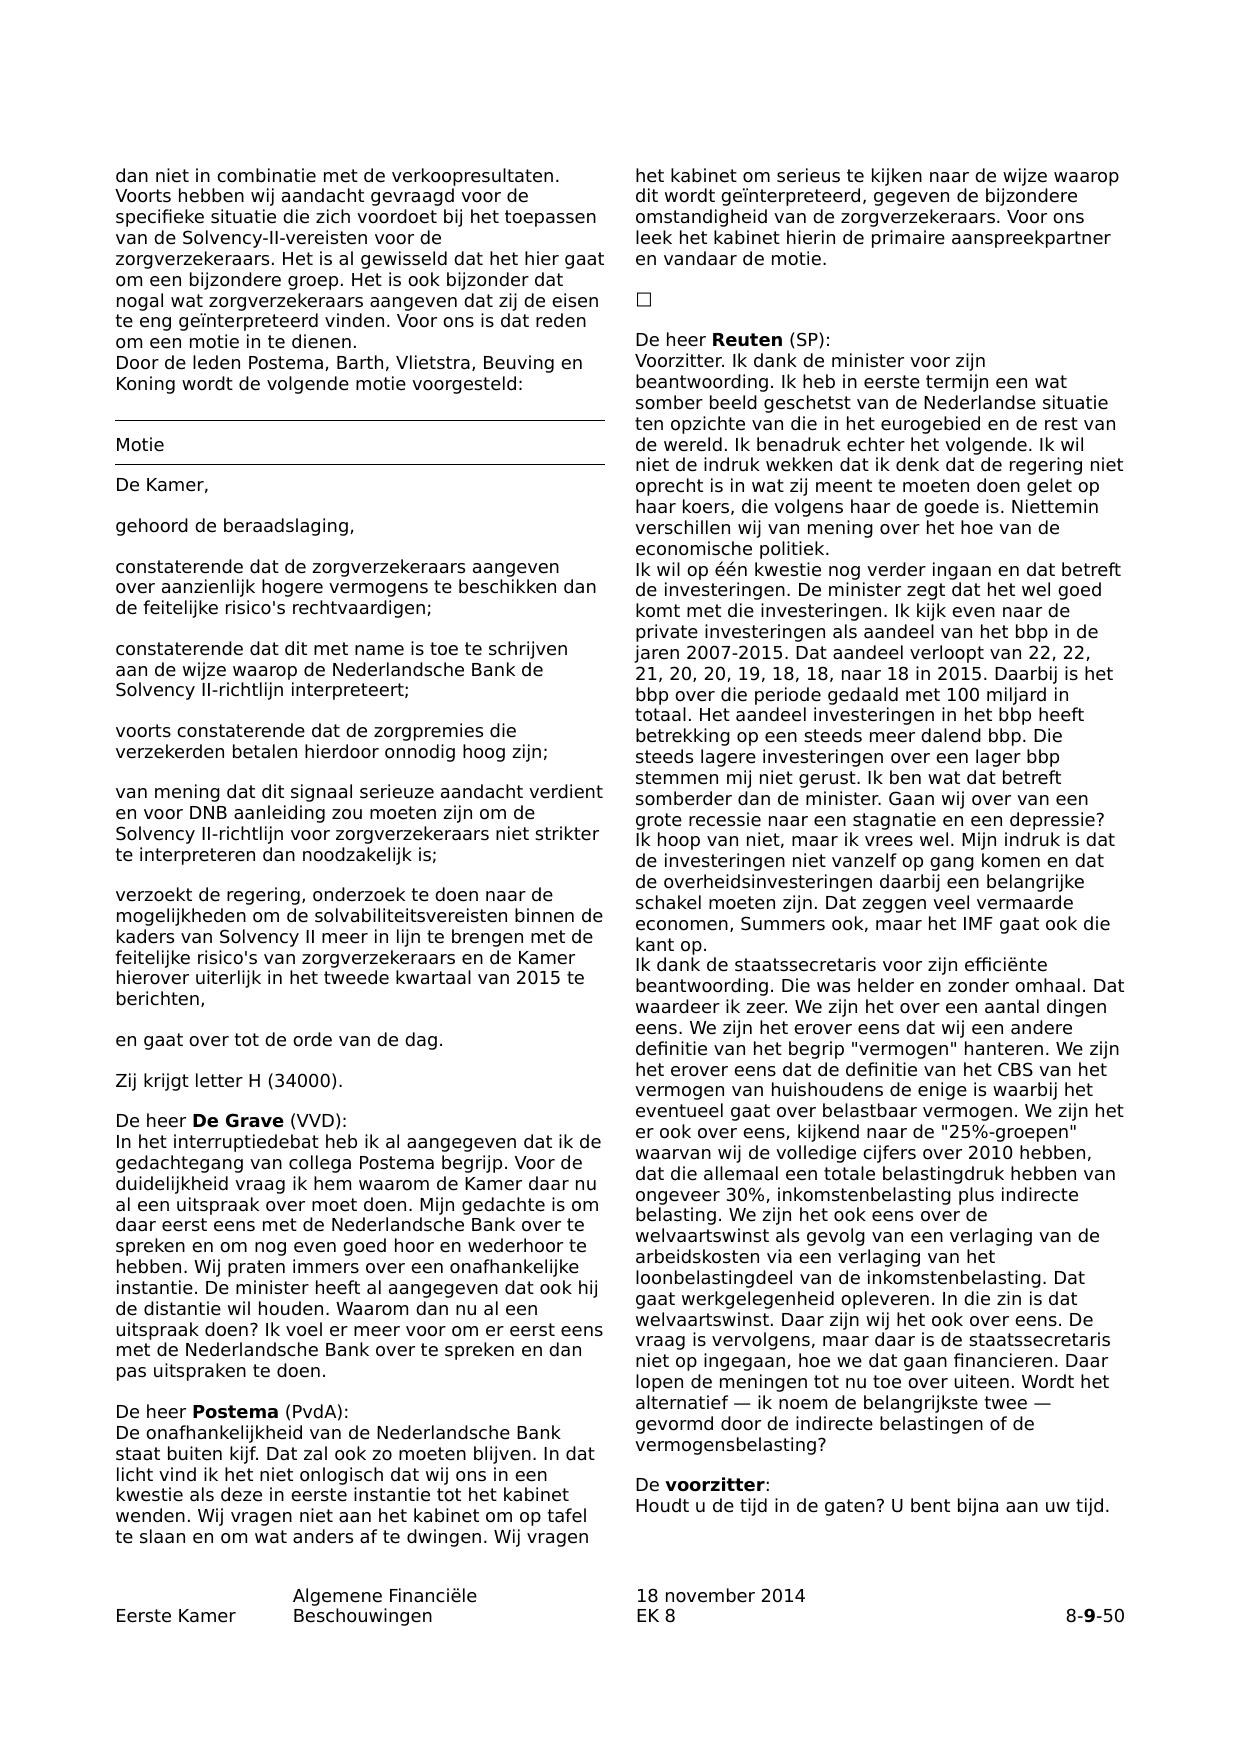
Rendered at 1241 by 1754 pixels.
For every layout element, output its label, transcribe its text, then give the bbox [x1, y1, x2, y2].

text het kabinet om serieus te kijken naar de wijze waarop dit wordt geïnterpreteerd, gegeven de bijzondere omstandigheid van de zorgverzekeraars. Voor ons leek het kabinet hierin de primaire aanspreekpartner en vandaar de motie. [635, 165, 1125, 269]
text De onafhankelijkheid van de Nederlandsche Bank staat buiten kijf. Dat zal ook zo moeten blijven. In dat licht vind ik het niet onlogisch dat wij ons in een kwestie als deze in eerste instantie tot het kabinet wenden. Wij vragen niet aan het kabinet om op tafel te slaan en om wat anders af te dwingen. Wij vragen [115, 1423, 605, 1548]
text gehoord de beraadslaging, [115, 516, 605, 537]
text constaterende dat dit met name is toe te schrijven aan de wijze waarop de Nederlandsche Bank de Solvency II-richtlijn interpreteert; [115, 639, 605, 701]
text De heer Postema (PvdA): [115, 1402, 605, 1423]
text voorts constaterende dat de zorgpremies die verzekerden betalen hierdoor onnodig hoog zijn; [115, 721, 605, 762]
text In het interruptiedebat heb ik al aangegeven dat ik de gedachtegang van collega Postema begrijp. Voor de duidelijkheid vraag ik hem waarom de Kamer daar nu al een uitspraak over moet doen. Mijn gedachte is om daar eerst eens met de Nederlandsche Bank over te spreken en om nog even goed hoor en wederhoor te hebben. Wij praten immers over een onafhankelijke instantie. De minister heeft al aangegeven dat ook hij de distantie wil houden. Waarom dan nu al een uitspraak doen? Ik voel er meer voor om er eerst eens met de Nederlandsche Bank over te spreken en dan pas uitspraken te doen. [115, 1132, 605, 1382]
text Ik dank de staatssecretaris voor zijn efficiënte beantwoording. Die was helder en zonder omhaal. Dat waardeer ik zeer. We zijn het over een aantal dingen eens. We zijn het erover eens dat wij een andere definitie van het begrip "vermogen" hanteren. We zijn het erover eens dat de definitie van het CBS van het vermogen van huishoudens de enige is waarbij het eventueel gaat over belastbaar vermogen. We zijn het er ook over eens, kijkend naar de "25%-groepen" waarvan wij de volledige cijfers over 2010 hebben, dat die allemaal een totale belastingdruk hebben van ongeveer 30%, inkomstenbelasting plus indirecte belasting. We zijn het ook eens over de welvaartswinst als gevolg van een verlaging van de arbeidskosten via een verlaging van het loonbelastingdeel van de inkomstenbelasting. Dat gaat werkgelegenheid opleveren. In die zin is dat welvaartswinst. Daar zijn wij het ook over eens. De vraag is vervolgens, maar daar is de staatssecretaris niet op ingegaan, hoe we dat gaan financieren. Daar lopen de meningen tot nu toe over uiteen. Wordt het alternatief — ik noem de belangrijkste twee — gevormd door de indirecte belastingen of de vermogensbelasting? [635, 955, 1125, 1455]
text ⬜ [635, 289, 1125, 310]
text De heer De Grave (VVD): [115, 1111, 605, 1132]
text Houdt u de tijd in de gaten? U bent bijna aan uw tijd. [635, 1496, 1125, 1517]
text De heer Reuten (SP): [635, 330, 1125, 351]
text Voorts hebben wij aandacht gevraagd voor de specifieke situatie die zich voordoet bij het toepassen van de Solvency-II-vereisten voor de zorgverzekeraars. Het is al gewisseld dat het hier gaat om een bijzondere groep. Het is ook bijzonder dat nogal wat zorgverzekeraars aangeven dat zij de eisen te eng geïnterpreteerd vinden. Voor ons is dat reden om een motie in te dienen. [115, 186, 605, 353]
text dan niet in combinatie met de verkoopresultaten. [115, 165, 605, 186]
text Motie [115, 434, 605, 455]
text Zij krijgt letter H (34000). [115, 1070, 605, 1091]
text constaterende dat de zorgverzekeraars aangeven over aanzienlijk hogere vermogens te beschikken dan de feitelijke risico's rechtvaardigen; [115, 557, 605, 619]
text en gaat over tot de orde van de dag. [115, 1030, 605, 1050]
text Ik wil op één kwestie nog verder ingaan en dat betreft de investeringen. De minister zegt dat het wel goed komt met die investeringen. Ik kijk even naar de private investeringen als aandeel van het bbp in de jaren 2007-2015. Dat aandeel verloopt van 22, 22, 21, 20, 20, 19, 18, 18, naar 18 in 2015. Daarbij is het bbp over die periode gedaald met 100 miljard in totaal. Het aandeel investeringen in het bbp heeft betrekking op een steeds meer dalend bbp. Die steeds lagere investeringen over een lager bbp stemmen mij niet gerust. Ik ben wat dat betreft somberder dan de minister. Gaan wij over van een grote recessie naar een stagnatie en een depressie? Ik hoop van niet, maar ik vrees wel. Mijn indruk is dat de investeringen niet vanzelf op gang komen en dat de overheidsinvesteringen daarbij een belangrijke schakel moeten zijn. Dat zeggen veel vermaarde economen, Summers ook, maar het IMF gaat ook die kant op. [635, 559, 1125, 955]
text Door de leden Postema, Barth, Vlietstra, Beuving en Koning wordt de volgende motie voorgesteld: [115, 353, 605, 394]
text Voorzitter. Ik dank de minister voor zijn beantwoording. Ik heb in eerste termijn een wat somber beeld geschetst van de Nederlandse situatie ten opzichte van die in het eurogebied en de rest van de wereld. Ik benadruk echter het volgende. Ik wil niet de indruk wekken dat ik denk dat de regering niet oprecht is in wat zij meent te moeten doen gelet op haar koers, die volgens haar de goede is. Niettemin verschillen wij van mening over het hoe van de economische politiek. [635, 351, 1125, 559]
text verzoekt de regering, onderzoek te doen naar de mogelijkheden om de solvabiliteitsvereisten binnen de kaders van Solvency II meer in lijn te brengen met de feitelijke risico's van zorgverzekeraars en de Kamer hierover uiterlijk in het tweede kwartaal van 2015 te berichten, [115, 885, 605, 1010]
text De Kamer, [115, 475, 605, 496]
text De voorzitter: [635, 1475, 1125, 1496]
text van mening dat dit signaal serieuze aandacht verdient en voor DNB aanleiding zou moeten zijn om de Solvency II-richtlijn voor zorgverzekeraars niet strikter te interpreteren dan noodzakelijk is; [115, 782, 605, 865]
